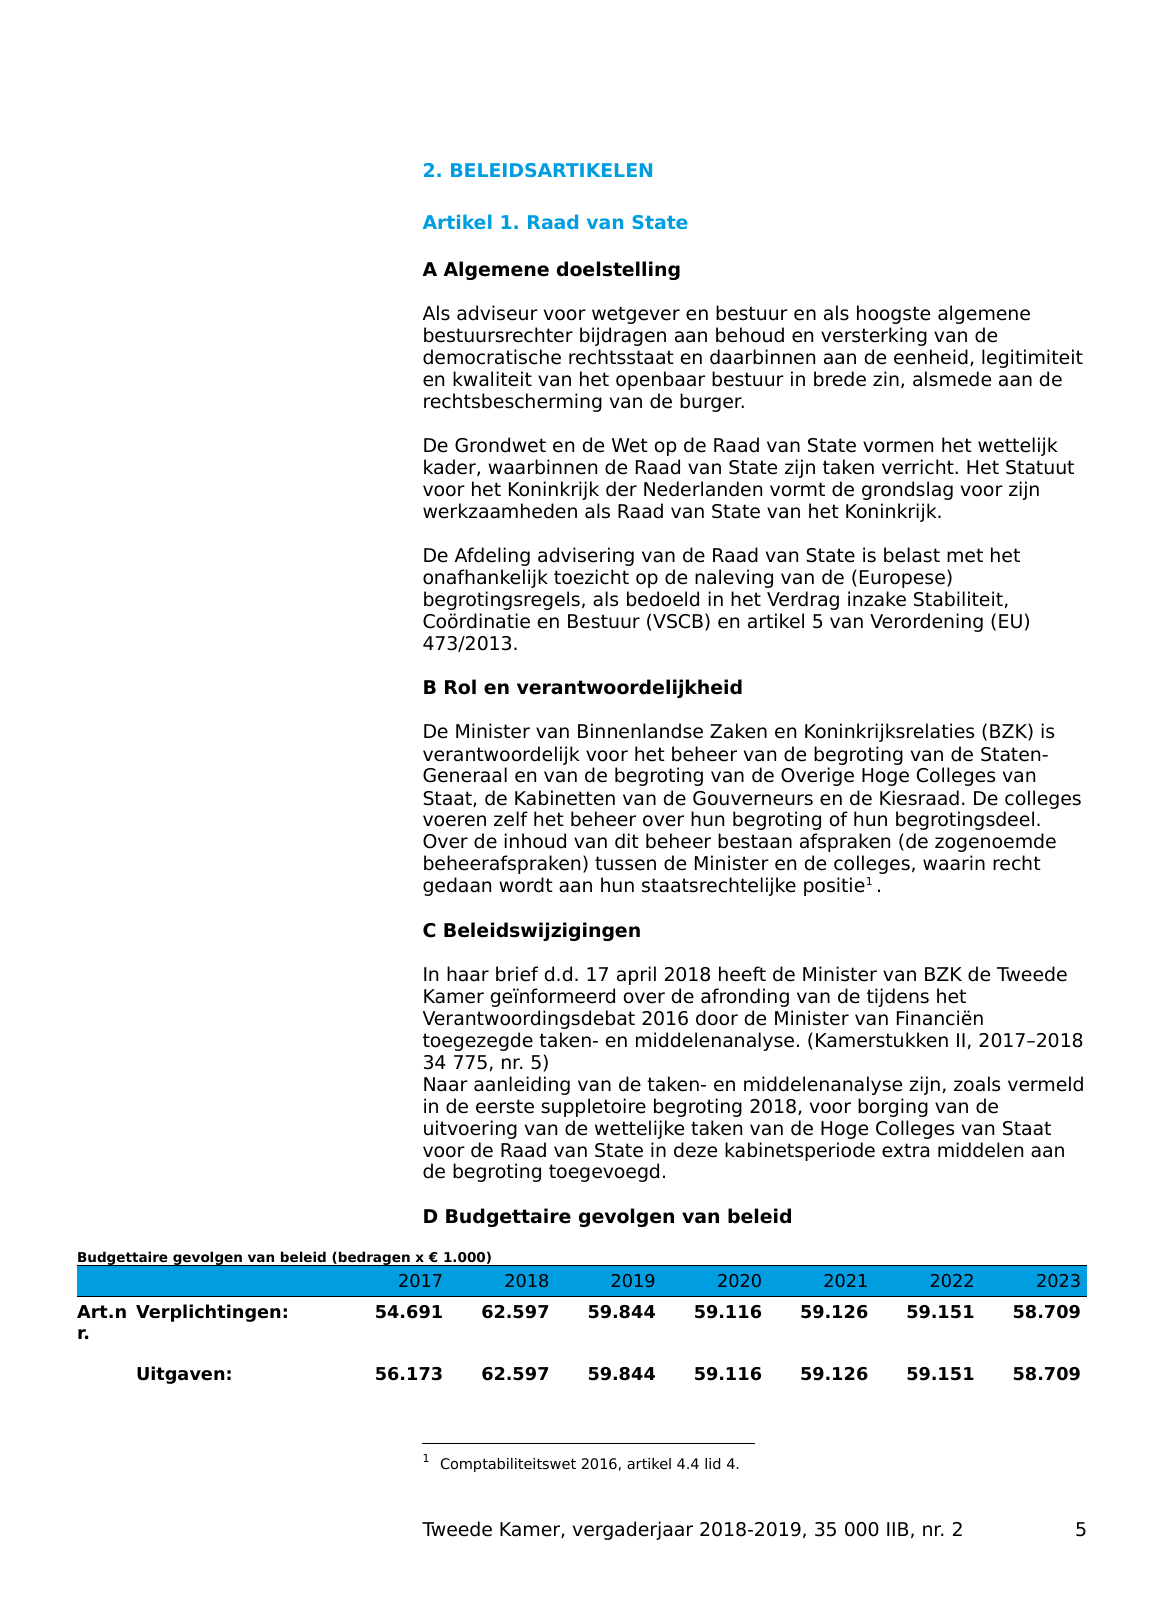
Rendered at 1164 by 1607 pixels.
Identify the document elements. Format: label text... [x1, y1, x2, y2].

table_cell [661, 1343, 768, 1364]
table_cell 59.151 [874, 1364, 980, 1384]
table_cell [661, 1385, 768, 1405]
table_cell 62.597 [449, 1297, 555, 1343]
table_cell 59.844 [555, 1364, 661, 1384]
table_header Budgettaire gevolgen van beleid (bedragen x € 1.000) [77, 1250, 1087, 1265]
subtitle Artikel 1. Raad van State [422, 212, 1087, 234]
table_cell [874, 1385, 980, 1405]
table_cell 54.691 [343, 1297, 449, 1343]
table_cell [343, 1385, 449, 1405]
table_cell [768, 1385, 874, 1405]
table_cell [343, 1343, 449, 1364]
table_cell [555, 1343, 661, 1364]
table_cell 2023 [980, 1266, 1087, 1296]
table_cell [77, 1343, 130, 1364]
table_cell 58.709 [980, 1364, 1087, 1384]
table_cell [130, 1385, 342, 1405]
table_cell Uitgaven: [130, 1364, 342, 1384]
table_cell [768, 1343, 874, 1364]
table_cell 2020 [661, 1266, 768, 1296]
text Als adviseur voor wetgever en bestuur en als hoogste algemene bestuursrechter bijdragen aan behoud en versterking van de democratische rechtsstaat en daarbinnen aan de eenheid, legitimiteit en kwaliteit van het openbaar bestuur in brede zin, alsmede aan de rechtsbescherming van de burger. [422, 303, 1087, 413]
table_cell 58.709 [980, 1297, 1087, 1343]
table_cell [449, 1343, 555, 1364]
text Comptabiliteitswet 2016, artikel 4.4 lid 4. [422, 1452, 1087, 1474]
text Naar aanleiding van de taken- en middelenanalyse zijn, zoals vermeld in de eerste suppletoire begroting 2018, voor borging van de uitvoering van de wettelijke taken van de Hoge Colleges van Staat voor de Raad van State in deze kabinetsperiode extra middelen aan de begroting toegevoegd. [422, 1073, 1087, 1183]
subtitle B Rol en verantwoordelijkheid [422, 677, 1087, 699]
text De Grondwet en de Wet op de Raad van State vormen het wettelijk kader, waarbinnen de Raad van State zijn taken verricht. Het Statuut voor het Koninkrijk der Nederlanden vormt de grondslag voor zijn werkzaamheden als Raad van State van het Koninkrijk. [422, 435, 1087, 523]
table_cell [77, 1364, 130, 1384]
table_cell [980, 1385, 1087, 1405]
table_cell 59.844 [555, 1297, 661, 1343]
table_cell 2021 [768, 1266, 874, 1296]
table_cell [449, 1385, 555, 1405]
table_cell 2018 [449, 1266, 555, 1296]
table_cell [77, 1385, 130, 1405]
table_cell 59.126 [768, 1297, 874, 1343]
table_cell [77, 1266, 130, 1296]
table_cell 62.597 [449, 1364, 555, 1384]
text De Minister van Binnenlandse Zaken en Koninkrijksrelaties (BZK) is verantwoordelijk voor het beheer van de begroting van de Staten-Generaal en van de begroting van de Overige Hoge Colleges van Staat, de Kabinetten van de Gouverneurs en de Kiesraad. De colleges voeren zelf het beheer over hun begroting of hun begrotingsdeel. Over de inhoud van dit beheer bestaan afspraken (de zogenoemde beheerafspraken) tussen de Minister en de colleges, waarin recht gedaan wordt aan hun staatsrechtelijke positie. [422, 721, 1087, 897]
table_cell [874, 1343, 980, 1364]
table_cell 2019 [555, 1266, 661, 1296]
table_cell [555, 1385, 661, 1405]
text In haar brief d.d. 17 april 2018 heeft de Minister van BZK de Tweede Kamer geïnformeerd over de afronding van de tijdens het Verantwoordingsdebat 2016 door de Minister van Financiën toegezegde taken- en middelenanalyse. (Kamerstukken II, 2017–2018 34 775, nr. 5) [422, 964, 1087, 1073]
subtitle A Algemene doelstelling [422, 259, 1087, 281]
table_cell Verplichtingen: [130, 1297, 342, 1343]
table_cell [130, 1266, 342, 1296]
table_cell 2022 [874, 1266, 980, 1296]
subtitle C Beleidswijzigingen [422, 919, 1087, 941]
subtitle 2. BELEIDSARTIKELEN [422, 160, 1087, 182]
text De Afdeling advisering van de Raad van State is belast met het onafhankelijk toezicht op de naleving van de (Europese) begrotingsregels, als bedoeld in het Verdrag inzake Stabiliteit, Coördinatie en Bestuur (VSCB) en artikel 5 van Verordening (EU) 473/2013. [422, 545, 1087, 655]
table_cell 2017 [343, 1266, 449, 1296]
table_cell 59.151 [874, 1297, 980, 1343]
table_cell 56.173 [343, 1364, 449, 1384]
table_cell 59.116 [661, 1364, 768, 1384]
table_cell [130, 1343, 342, 1364]
subtitle D Budgettaire gevolgen van beleid [422, 1206, 1087, 1228]
table_cell 59.116 [661, 1297, 768, 1343]
table_cell 59.126 [768, 1364, 874, 1384]
table_cell [980, 1343, 1087, 1364]
table_cell Art.nr. [77, 1297, 130, 1343]
